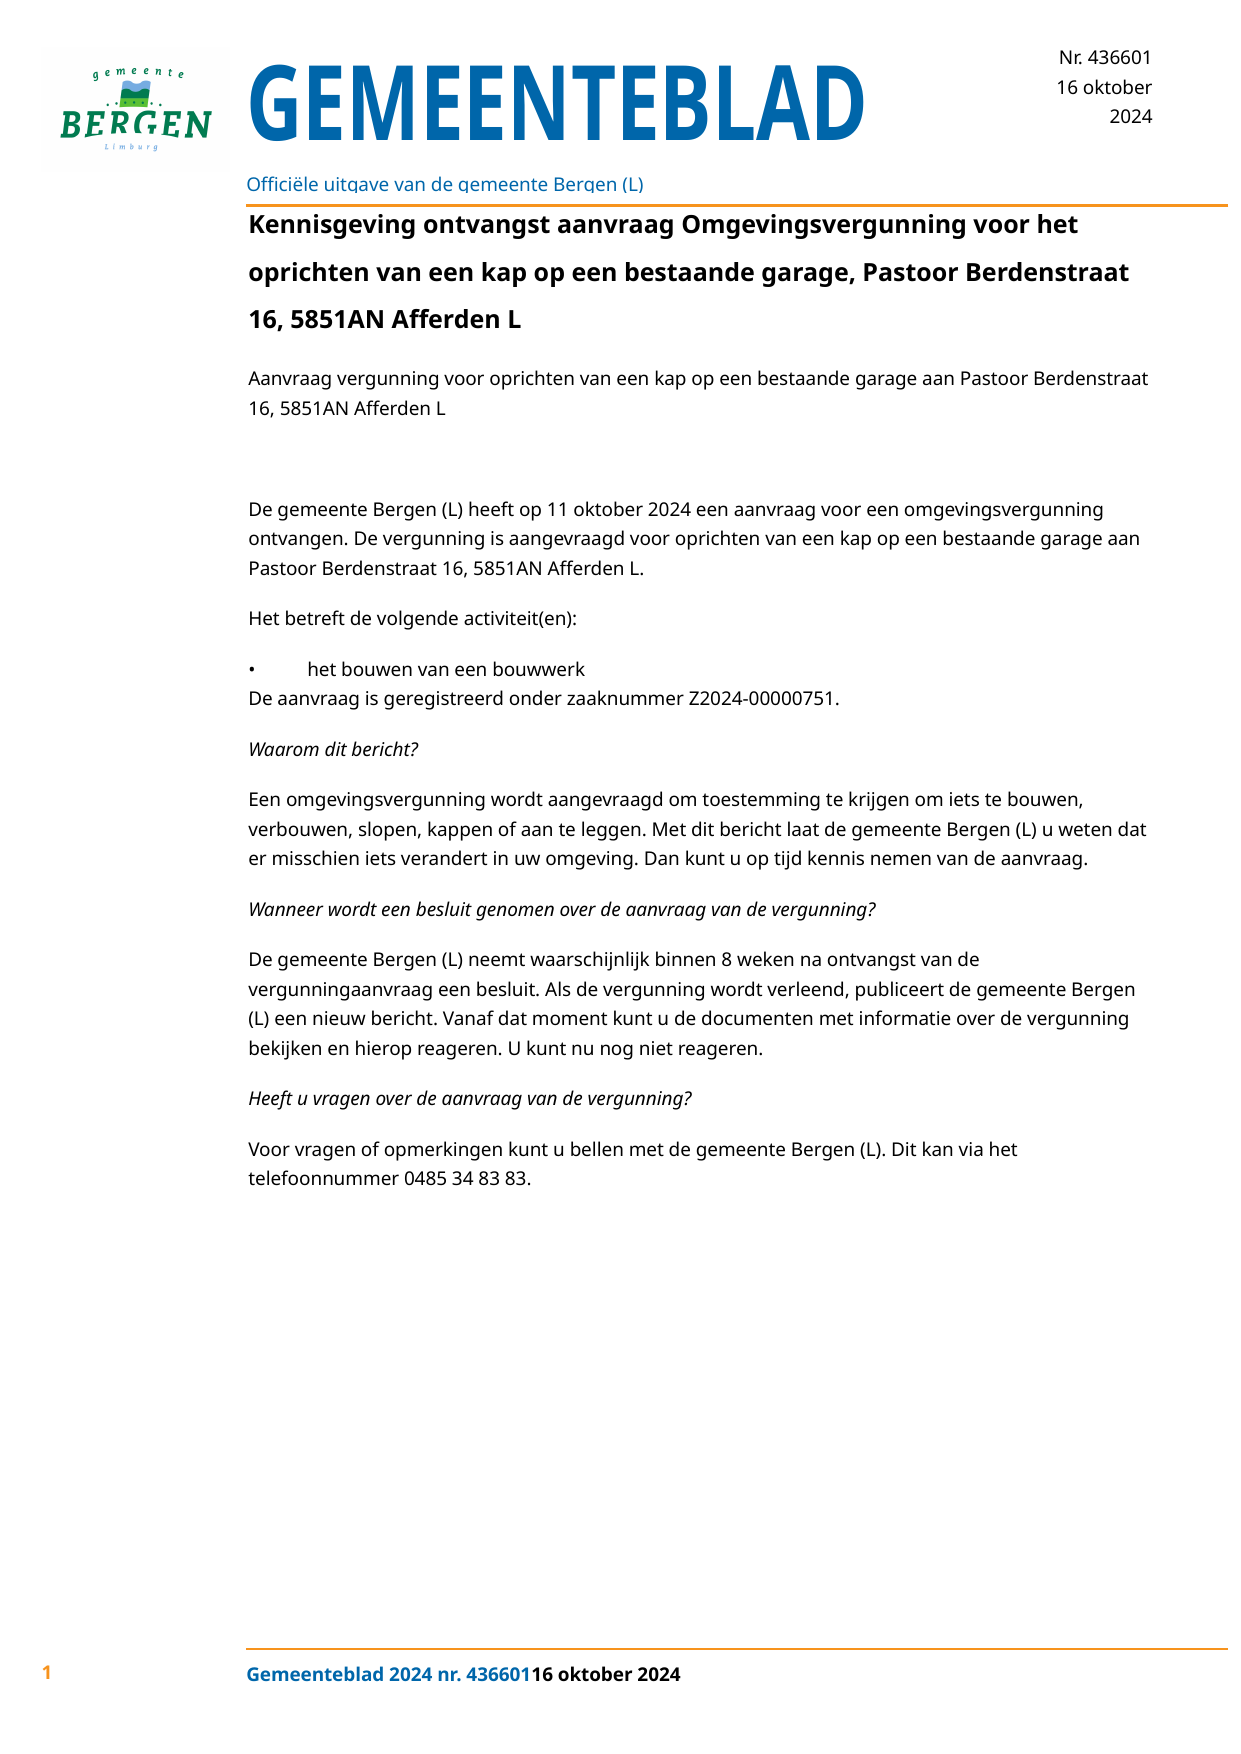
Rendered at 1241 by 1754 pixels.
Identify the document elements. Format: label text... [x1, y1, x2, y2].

text De gemeente Bergen (L) neemt waarschijnlijk binnen 8 weken na ontvangst van de vergunningaanvraag een besluit. Als de vergunning wordt verleend, publiceert de gemeente Bergen (L) een nieuw bericht. Vanaf dat moment kunt u de documenten met informatie over de vergunning bekijken en hierop reageren. U kunt nu nog niet reageren. [248, 946, 1152, 1061]
text Voor vragen of opmerkingen kunt u bellen met de gemeente Bergen (L). Dit kan via het telefoonnummer 0485 34 83 83. [248, 1136, 1152, 1191]
picture [41, 47, 231, 172]
text Het betreft de volgende activiteit(en): [248, 606, 1152, 631]
list het bouwen van een bouwwerk [248, 656, 1152, 682]
text Wanneer wordt een besluit genomen over de aanvraag van de vergunning? [248, 896, 1152, 922]
text Heeft u vragen over de aanvraag van de vergunning? [248, 1086, 1152, 1111]
text De aanvraag is geregistreerd onder zaaknummer Z2024-00000751. [248, 686, 1152, 711]
text Aanvraag vergunning voor oprichten van een kap op een bestaande garage aan Pastoor Berdenstraat 16, 5851AN Afferden L [248, 366, 1152, 421]
text De gemeente Bergen (L) heeft op 11 oktober 2024 een aanvraag voor een omgevingsvergunning ontvangen. De vergunning is aangevraagd voor oprichten van een kap op een bestaande garage aan Pastoor Berdenstraat 16, 5851AN Afferden L. [248, 496, 1152, 581]
text Kennisgeving ontvangst aanvraag Omgevingsvergunning voor het oprichten van een kap op een bestaande garage, Pastoor Berdenstraat 16, 5851AN Afferden L [248, 207, 1152, 336]
text Waarom dit bericht? [248, 736, 1152, 762]
text Een omgevingsvergunning wordt aangevraagd om toestemming te krijgen om iets te bouwen, verbouwen, slopen, kappen of aan te leggen. Met dit bericht laat de gemeente Bergen (L) u weten dat er misschien iets verandert in uw omgeving. Dan kunt u op tijd kennis nemen van de aanvraag. [248, 786, 1152, 871]
